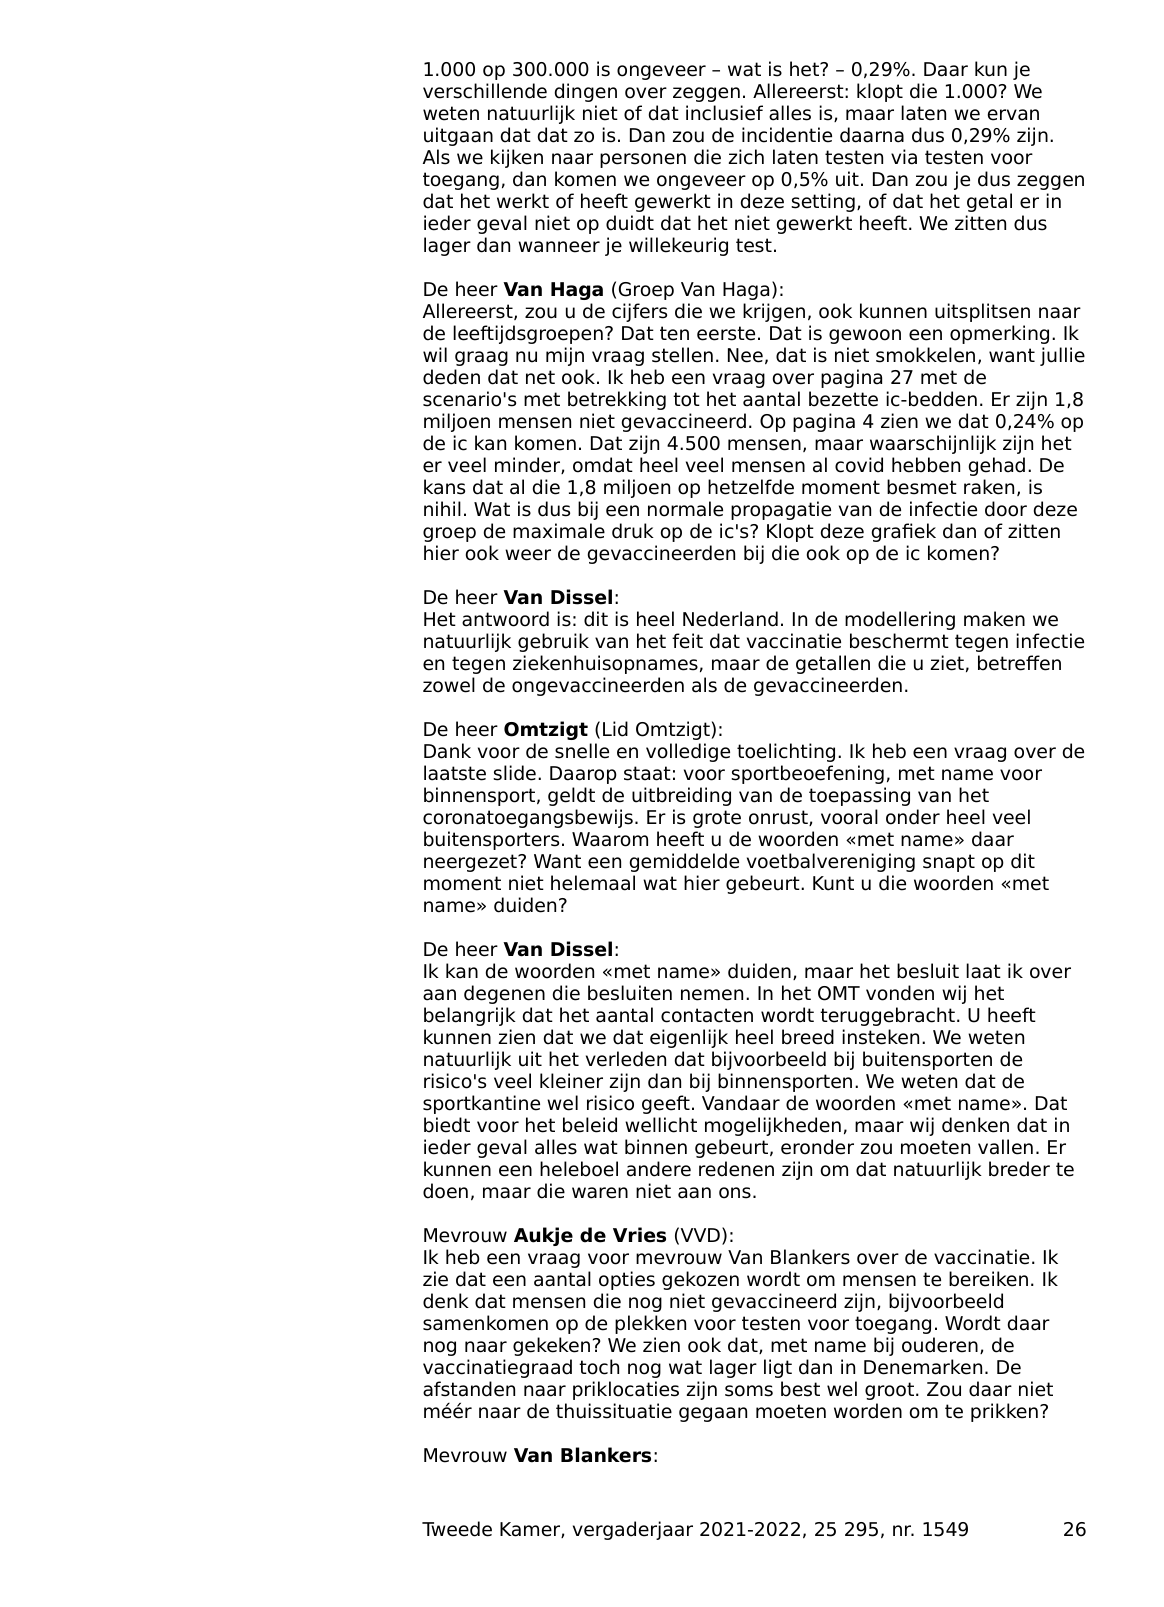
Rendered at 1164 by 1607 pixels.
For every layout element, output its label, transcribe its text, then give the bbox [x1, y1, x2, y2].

text Ik heb een vraag voor mevrouw Van Blankers over de vaccinatie. Ik zie dat een aantal opties gekozen wordt om mensen te bereiken. Ik denk dat mensen die nog niet gevaccineerd zijn, bijvoorbeeld samenkomen op de plekken voor testen voor toegang. Wordt daar nog naar gekeken? We zien ook dat, met name bij ouderen, de vaccinatiegraad toch nog wat lager ligt dan in Denemarken. De afstanden naar priklocaties zijn soms best wel groot. Zou daar niet méér naar de thuissituatie gegaan moeten worden om te prikken? [422, 1247, 1087, 1423]
text 1.000 op 300.000 is ongeveer – wat is het? – 0,29%. Daar kun je verschillende dingen over zeggen. Allereerst: klopt die 1.000? We weten natuurlijk niet of dat inclusief alles is, maar laten we ervan uitgaan dat dat zo is. Dan zou de incidentie daarna dus 0,29% zijn. Als we kijken naar personen die zich laten testen via testen voor toegang, dan komen we ongeveer op 0,5% uit. Dan zou je dus zeggen dat het werkt of heeft gewerkt in deze setting, of dat het getal er in ieder geval niet op duidt dat het niet gewerkt heeft. We zitten dus lager dan wanneer je willekeurig test. [422, 59, 1087, 257]
text De heer Van Dissel: [422, 587, 1087, 609]
text Allereerst, zou u de cijfers die we krijgen, ook kunnen uitsplitsen naar de leeftijdsgroepen? Dat ten eerste. Dat is gewoon een opmerking. Ik wil graag nu mijn vraag stellen. Nee, dat is niet smokkelen, want jullie deden dat net ook. Ik heb een vraag over pagina 27 met de scenario's met betrekking tot het aantal bezette ic-bedden. Er zijn 1,8 miljoen mensen niet gevaccineerd. Op pagina 4 zien we dat 0,24% op de ic kan komen. Dat zijn 4.500 mensen, maar waarschijnlijk zijn het er veel minder, omdat heel veel mensen al covid hebben gehad. De kans dat al die 1,8 miljoen op hetzelfde moment besmet raken, is nihil. Wat is dus bij een normale propagatie van de infectie door deze groep de maximale druk op de ic's? Klopt deze grafiek dan of zitten hier ook weer de gevaccineerden bij die ook op de ic komen? [422, 301, 1087, 565]
text Dank voor de snelle en volledige toelichting. Ik heb een vraag over de laatste slide. Daarop staat: voor sportbeoefening, met name voor binnensport, geldt de uitbreiding van de toepassing van het coronatoegangsbewijs. Er is grote onrust, vooral onder heel veel buitensporters. Waarom heeft u de woorden «met name» daar neergezet? Want een gemiddelde voetbalvereniging snapt op dit moment niet helemaal wat hier gebeurt. Kunt u die woorden «met name» duiden? [422, 741, 1087, 917]
text De heer Omtzigt (Lid Omtzigt): [422, 719, 1087, 741]
text De heer Van Dissel: [422, 939, 1087, 961]
text Ik kan de woorden «met name» duiden, maar het besluit laat ik over aan degenen die besluiten nemen. In het OMT vonden wij het belangrijk dat het aantal contacten wordt teruggebracht. U heeft kunnen zien dat we dat eigenlijk heel breed insteken. We weten natuurlijk uit het verleden dat bijvoorbeeld bij buitensporten de risico's veel kleiner zijn dan bij binnensporten. We weten dat de sportkantine wel risico geeft. Vandaar de woorden «met name». Dat biedt voor het beleid wellicht mogelijkheden, maar wij denken dat in ieder geval alles wat binnen gebeurt, eronder zou moeten vallen. Er kunnen een heleboel andere redenen zijn om dat natuurlijk breder te doen, maar die waren niet aan ons. [422, 961, 1087, 1203]
text Het antwoord is: dit is heel Nederland. In de modellering maken we natuurlijk gebruik van het feit dat vaccinatie beschermt tegen infectie en tegen ziekenhuisopnames, maar de getallen die u ziet, betreffen zowel de ongevaccineerden als de gevaccineerden. [422, 609, 1087, 697]
text Mevrouw Aukje de Vries (VVD): [422, 1225, 1087, 1247]
text Mevrouw Van Blankers: [422, 1445, 1087, 1467]
text De heer Van Haga (Groep Van Haga): [422, 279, 1087, 301]
